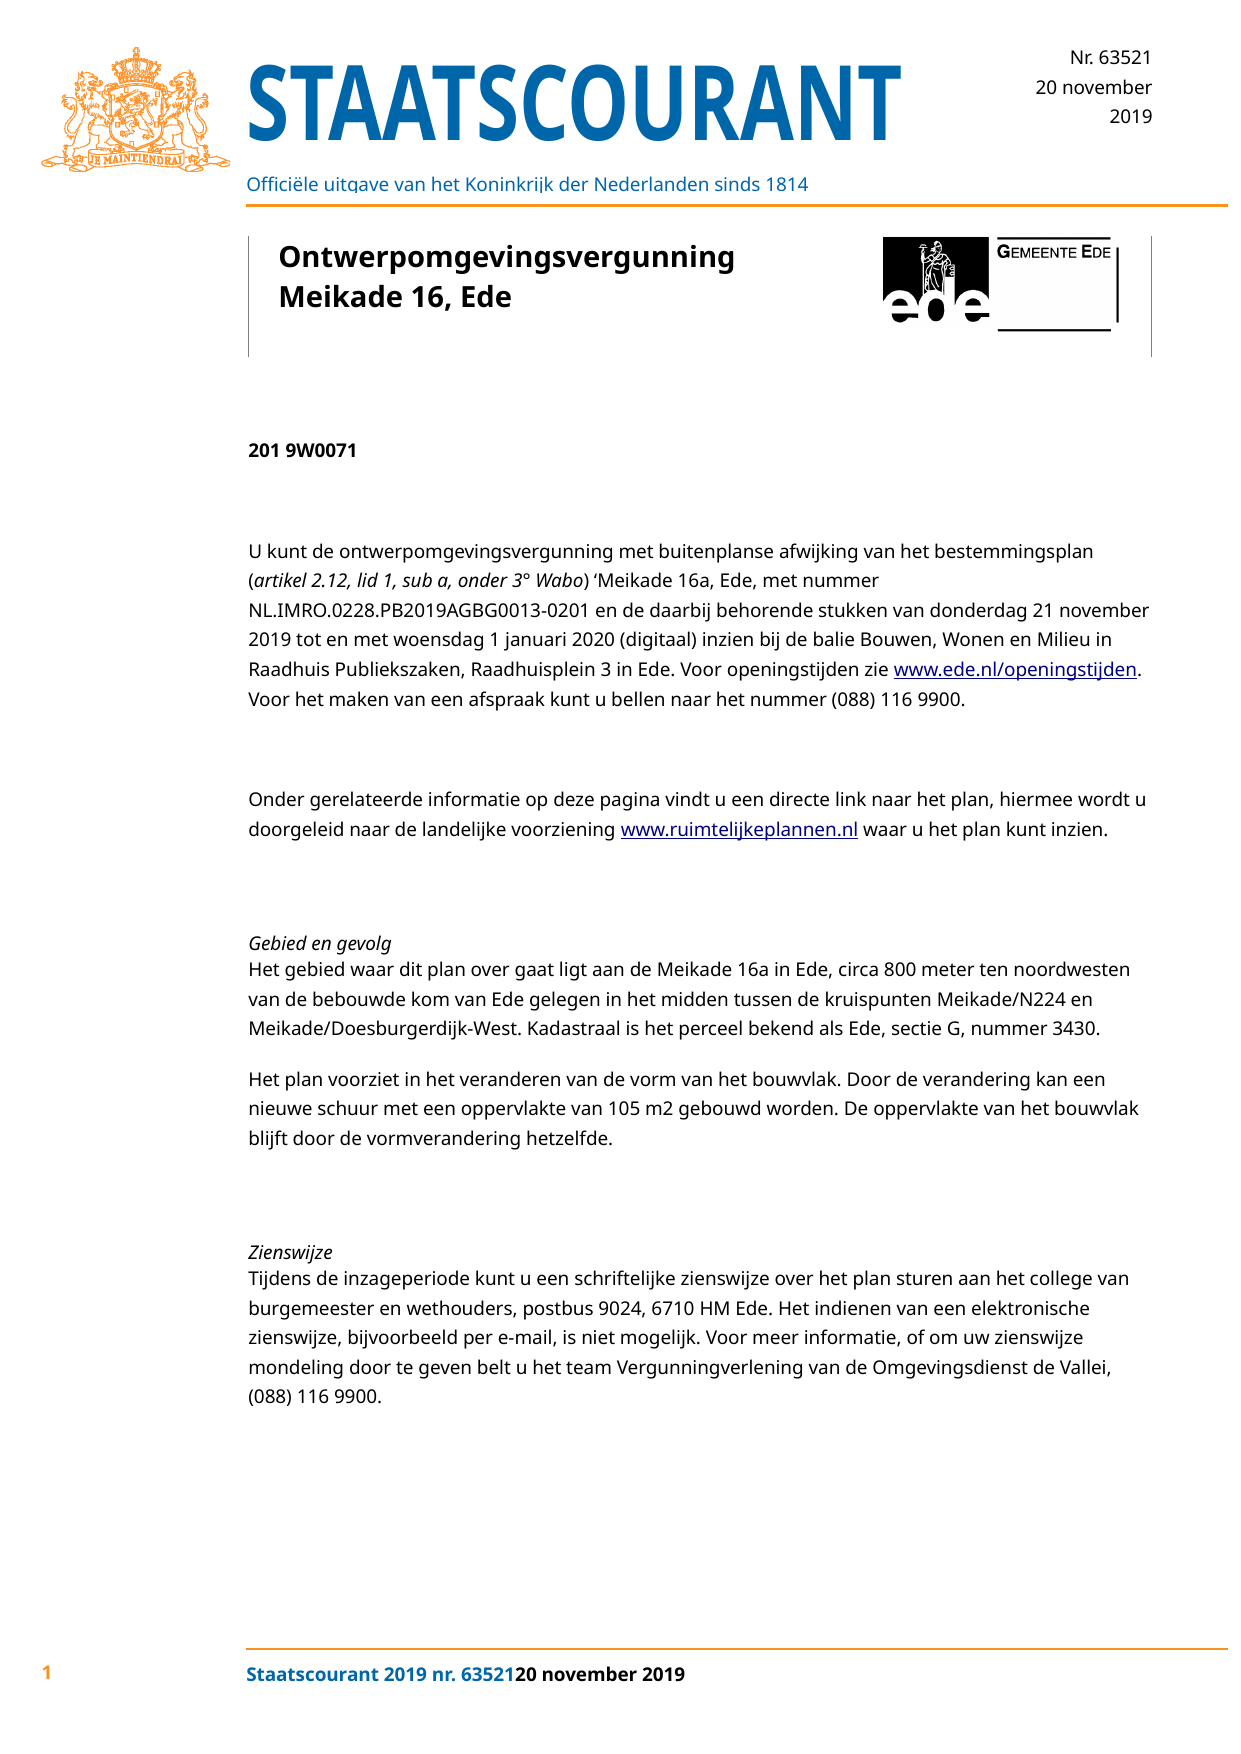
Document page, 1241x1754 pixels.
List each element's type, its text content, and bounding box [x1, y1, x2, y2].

text Het gebied waar dit plan over gaat ligt aan de Meikade 16a in Ede, circa 800 meter ten noordwesten van de bebouwde kom van Ede gelegen in het midden tussen de kruispunten Meikade/N224 en Meikade/Doesburgerdijk-West. Kadastraal is het perceel bekend als Ede, sectie G, nummer 3430. [248, 956, 1152, 1041]
text Tijdens de inzageperiode kunt u een schriftelijke zienswijze over het plan sturen aan het college van burgemeester en wethouders, postbus 9024, 6710 HM Ede. Het indienen van een elektronische zienswijze, bijvoorbeeld per e-mail, is niet mogelijk. Voor meer informatie, of om uw zienswijze mondeling door te geven belt u het team Vergunningverlening van de Omgevingsdienst de Vallei, (088) 116 9900. [248, 1265, 1152, 1409]
text U kunt de ontwerpomgevingsvergunning met buitenplanse afwijking van het bestemmingsplan (artikel 2.12, lid 1, sub a, onder 3° Wabo) ‘Meikade 16a, Ede, met nummer NL.IMRO.0228.PB2019AGBG0013-0201 en de daarbij behorende stukken van donderdag 21 november 2019 tot en met woensdag 1 januari 2020 (digitaal) inzien bij de balie Bouwen, Wonen en Milieu in Raadhuis Publiekszaken, Raadhuisplein 3 in Ede. Voor openingstijden zie www.ede.nl/openingstijden. Voor het maken van een afspraak kunt u bellen naar het nummer (088) 116 9900. [248, 538, 1152, 711]
table_header Ontwerpomgevingsvergunning Meikade 16, Ede [249, 236, 850, 357]
picture [41, 47, 231, 172]
text Gebied en gevolg [248, 931, 1152, 956]
picture [882, 236, 1119, 332]
text Onder gerelateerde informatie op deze pagina vindt u een directe link naar het plan, hiermee wordt u doorgeleid naar de landelijke voorziening www.ruimtelijkeplannen.nl waar u het plan kunt inzien. [248, 787, 1152, 842]
table_header [850, 236, 1151, 357]
text 201 9W0071 [248, 437, 1152, 463]
text Zienswijze [248, 1239, 1152, 1265]
text Het plan voorziet in het veranderen van de vorm van het bouwvlak. Door de verandering kan een nieuwe schuur met een oppervlakte van 105 m2 gebouwd worden. De oppervlakte van het bouwvlak blijft door de vormverandering hetzelfde. [248, 1066, 1152, 1151]
